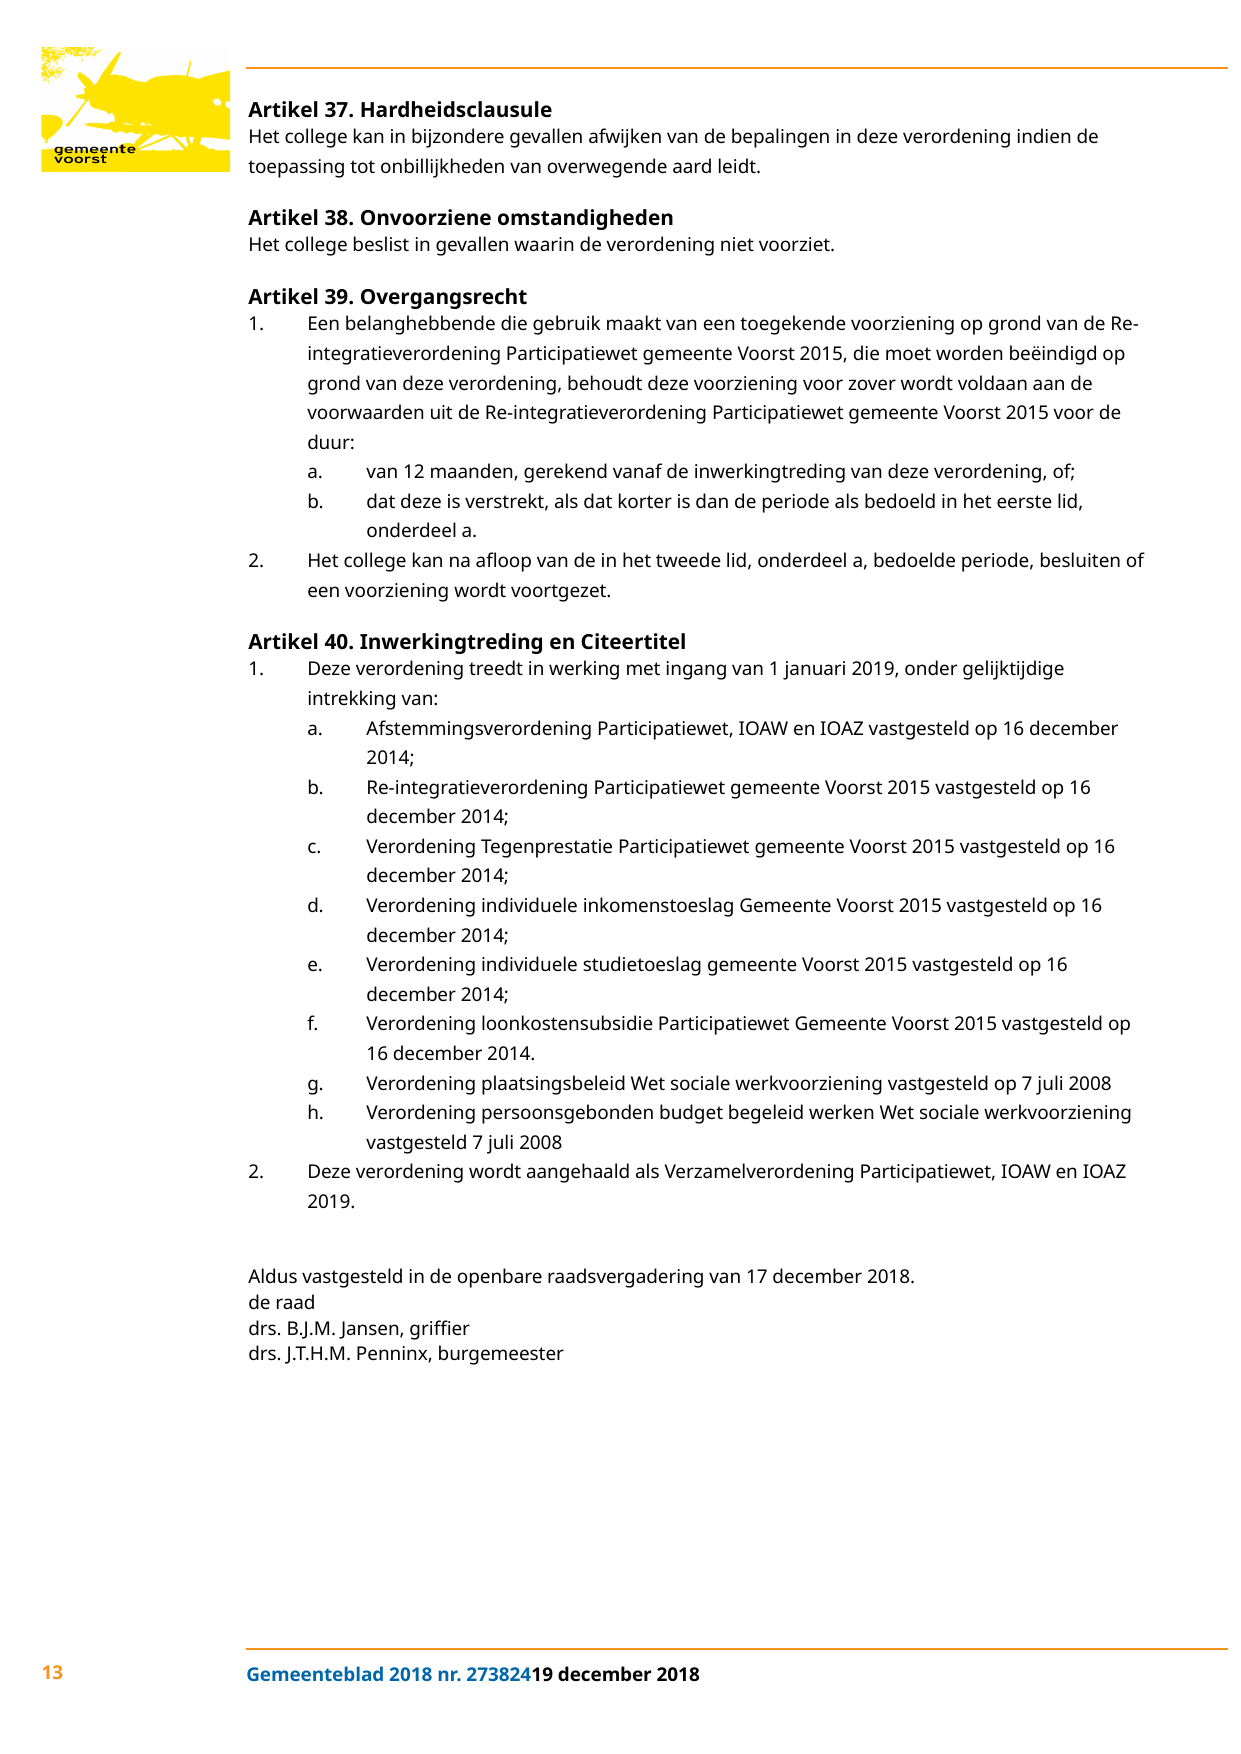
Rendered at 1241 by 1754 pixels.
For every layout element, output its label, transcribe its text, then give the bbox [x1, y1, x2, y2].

list Een belanghebbende die gebruik maakt van een toegekende voorziening op grond van de Re-integratieverordening Participatiewet gemeente Voorst 2015, die moet worden beëindigd op grond van deze verordening, behoudt deze voorziening voor zover wordt voldaan aan de voorwaarden uit de Re-integratieverordening Participatiewet gemeente Voorst 2015 voor de duur: [248, 311, 1152, 454]
list van 12 maanden, gerekend vanaf de inwerkingtreding van deze verordening, of; [307, 458, 1152, 484]
list Verordening loonkostensubsidie Participatiewet Gemeente Voorst 2015 vastgesteld op 16 december 2014. [307, 1011, 1152, 1066]
list Deze verordening treedt in werking met ingang van 1 januari 2019, onder gelijktijdige intrekking van: [248, 656, 1152, 711]
text Het college beslist in gevallen waarin de verordening niet voorziet. [248, 232, 1152, 257]
text Artikel 40. Inwerkingtreding en Citeertitel [248, 627, 1152, 656]
text Artikel 37. Hardheidsclausule [248, 95, 1152, 123]
list dat deze is verstrekt, als dat korter is dan de periode als bedoeld in het eerste lid, onderdeel a. [307, 488, 1152, 543]
list Afstemmingsverordening Participatiewet, IOAW en IOAZ vastgesteld op 16 december 2014; [307, 715, 1152, 770]
list Verordening individuele inkomenstoeslag Gemeente Voorst 2015 vastgesteld op 16 december 2014; [307, 892, 1152, 948]
list Het college kan na afloop van de in het tweede lid, onderdeel a, bedoelde periode, besluiten of een voorziening wordt voortgezet. [248, 547, 1152, 602]
text drs. B.J.M. Jansen, griffier [248, 1315, 1152, 1341]
text de raad [248, 1289, 1152, 1315]
text Artikel 39. Overgangsrecht [248, 282, 1152, 311]
text drs. J.T.H.M. Penninx, burgemeester [248, 1341, 1152, 1366]
list Re-integratieverordening Participatiewet gemeente Voorst 2015 vastgesteld op 16 december 2014; [307, 774, 1152, 829]
list Verordening Tegenprestatie Participatiewet gemeente Voorst 2015 vastgesteld op 16 december 2014; [307, 833, 1152, 888]
list Verordening individuele studietoeslag gemeente Voorst 2015 vastgesteld op 16 december 2014; [307, 951, 1152, 1007]
list Deze verordening wordt aangehaald als Verzamelverordening Participatiewet, IOAW en IOAZ 2019. [248, 1158, 1152, 1214]
picture [41, 47, 231, 172]
text Artikel 38. Onvoorziene omstandigheden [248, 203, 1152, 232]
list Verordening persoonsgebonden budget begeleid werken Wet sociale werkvoorziening vastgesteld 7 juli 2008 [307, 1099, 1152, 1155]
text Aldus vastgesteld in de openbare raadsvergadering van 17 december 2018. [248, 1263, 1152, 1289]
list Verordening plaatsingsbeleid Wet sociale werkvoorziening vastgesteld op 7 juli 2008 [307, 1070, 1152, 1096]
text Het college kan in bijzondere gevallen afwijken van de bepalingen in deze verordening indien de toepassing tot onbillijkheden van overwegende aard leidt. [248, 123, 1152, 178]
